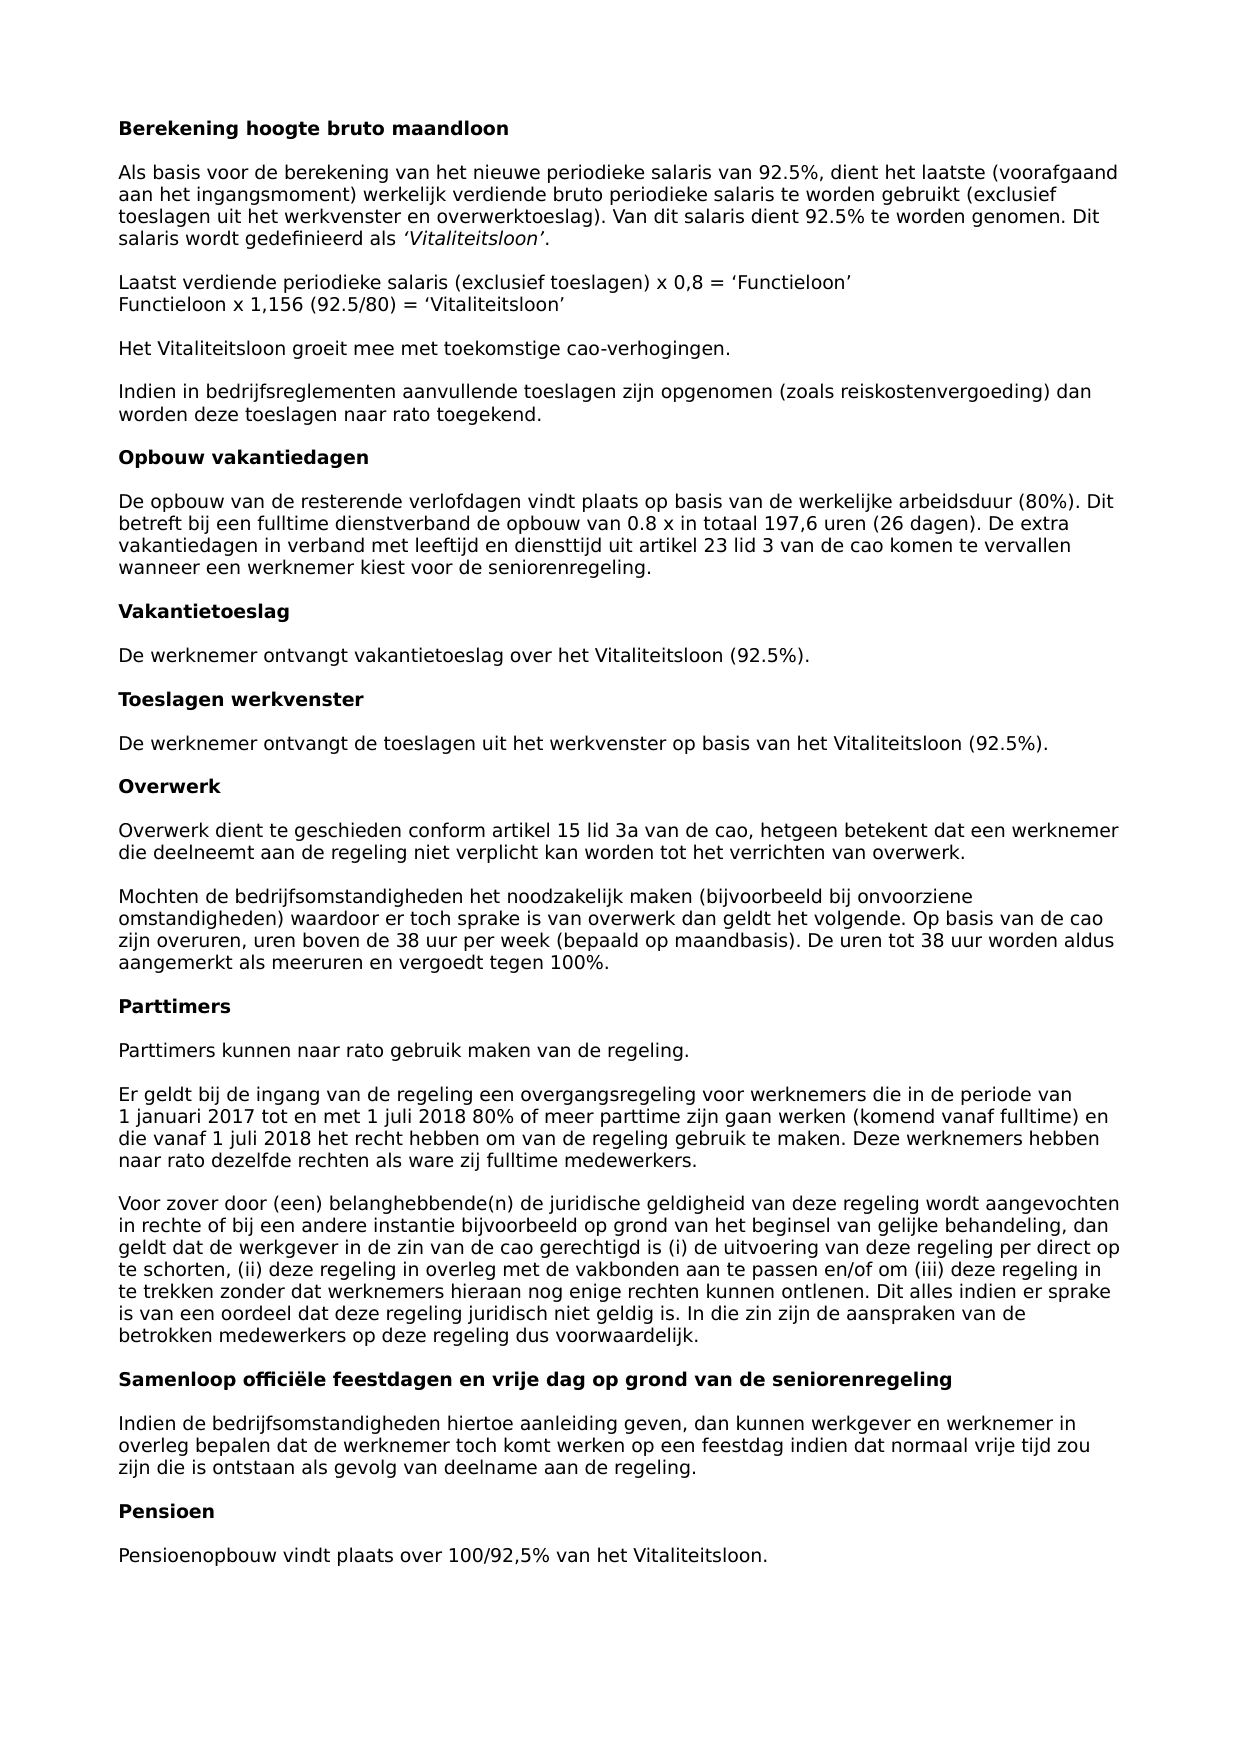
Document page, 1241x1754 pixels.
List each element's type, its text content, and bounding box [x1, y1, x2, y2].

text Mochten de bedrijfsomstandigheden het noodzakelijk maken (bijvoorbeeld bij onvoorziene omstandigheden) waardoor er toch sprake is van overwerk dan geldt het volgende. Op basis van de cao zijn overuren, uren boven de 38 uur per week (bepaald op maandbasis). De uren tot 38 uur worden aldus aangemerkt als meeruren en vergoedt tegen 100%. [118, 886, 1122, 974]
text De werknemer ontvangt de toeslagen uit het werkvenster op basis van het Vitaliteitsloon (92.5%). [118, 732, 1122, 754]
text Als basis voor de berekening van het nieuwe periodieke salaris van 92.5%, dient het laatste (voorafgaand aan het ingangsmoment) werkelijk verdiende bruto periodieke salaris te worden gebruikt (exclusief toeslagen uit het werkvenster en overwerktoeslag). Van dit salaris dient 92.5% te worden genomen. Dit salaris wordt gedefinieerd als ‘Vitaliteitsloon’. [118, 162, 1122, 250]
text Functieloon x 1,156 (92.5/80) = ‘Vitaliteitsloon’ [118, 294, 1122, 316]
text Indien in bedrijfsreglementen aanvullende toeslagen zijn opgenomen (zoals reiskostenvergoeding) dan worden deze toeslagen naar rato toegekend. [118, 381, 1122, 425]
text Pensioenopbouw vindt plaats over 100/92,5% van het Vitaliteitsloon. [118, 1544, 1122, 1567]
text Het Vitaliteitsloon groeit mee met toekomstige cao-verhogingen. [118, 338, 1122, 359]
subtitle Pensioen [118, 1501, 1122, 1523]
text De opbouw van de resterende verlofdagen vindt plaats op basis van de werkelijke arbeidsduur (80%). Dit betreft bij een fulltime dienstverband de opbouw van 0.8 x in totaal 197,6 uren (26 dagen). De extra vakantiedagen in verband met leeftijd en diensttijd uit artikel 23 lid 3 van de cao komen te vervallen wanneer een werknemer kiest voor de seniorenregeling. [118, 491, 1122, 579]
text Parttimers kunnen naar rato gebruik maken van de regeling. [118, 1040, 1122, 1062]
subtitle Berekening hoogte bruto maandloon [118, 118, 1122, 140]
subtitle Opbouw vakantiedagen [118, 447, 1122, 469]
text Laatst verdiende periodieke salaris (exclusief toeslagen) x 0,8 = ‘Functieloon’ [118, 272, 1122, 294]
subtitle Samenloop officiële feestdagen en vrije dag op grond van de seniorenregeling [118, 1369, 1122, 1391]
subtitle Vakantietoeslag [118, 601, 1122, 623]
subtitle Overwerk [118, 776, 1122, 798]
text Voor zover door (een) belanghebbende(n) de juridische geldigheid van deze regeling wordt aangevochten in rechte of bij een andere instantie bijvoorbeeld op grond van het beginsel van gelijke behandeling, dan geldt dat de werkgever in de zin van de cao gerechtigd is (i) de uitvoering van deze regeling per direct op te schorten, (ii) deze regeling in overleg met de vakbonden aan te passen en/of om (iii) deze regeling in te trekken zonder dat werknemers hieraan nog enige rechten kunnen ontlenen. Dit alles indien er sprake is van een oordeel dat deze regeling juridisch niet geldig is. In die zin zijn de aanspraken van de betrokken medewerkers op deze regeling dus voorwaardelijk. [118, 1193, 1122, 1347]
subtitle Toeslagen werkvenster [118, 689, 1122, 711]
text Indien de bedrijfsomstandigheden hiertoe aanleiding geven, dan kunnen werkgever en werknemer in overleg bepalen dat de werknemer toch komt werken op een feestdag indien dat normaal vrije tijd zou zijn die is ontstaan als gevolg van deelname aan de regeling. [118, 1413, 1122, 1479]
text Overwerk dient te geschieden conform artikel 15 lid 3a van de cao, hetgeen betekent dat een werknemer die deelneemt aan de regeling niet verplicht kan worden tot het verrichten van overwerk. [118, 820, 1122, 864]
text De werknemer ontvangt vakantietoeslag over het Vitaliteitsloon (92.5%). [118, 645, 1122, 667]
text Er geldt bij de ingang van de regeling een overgangsregeling voor werknemers die in de periode van 1 januari 2017 tot en met 1 juli 2018 80% of meer parttime zijn gaan werken (komend vanaf fulltime) en die vanaf 1 juli 2018 het recht hebben om van de regeling gebruik te maken. Deze werknemers hebben naar rato dezelfde rechten als ware zij fulltime medewerkers. [118, 1083, 1122, 1171]
subtitle Parttimers [118, 996, 1122, 1018]
